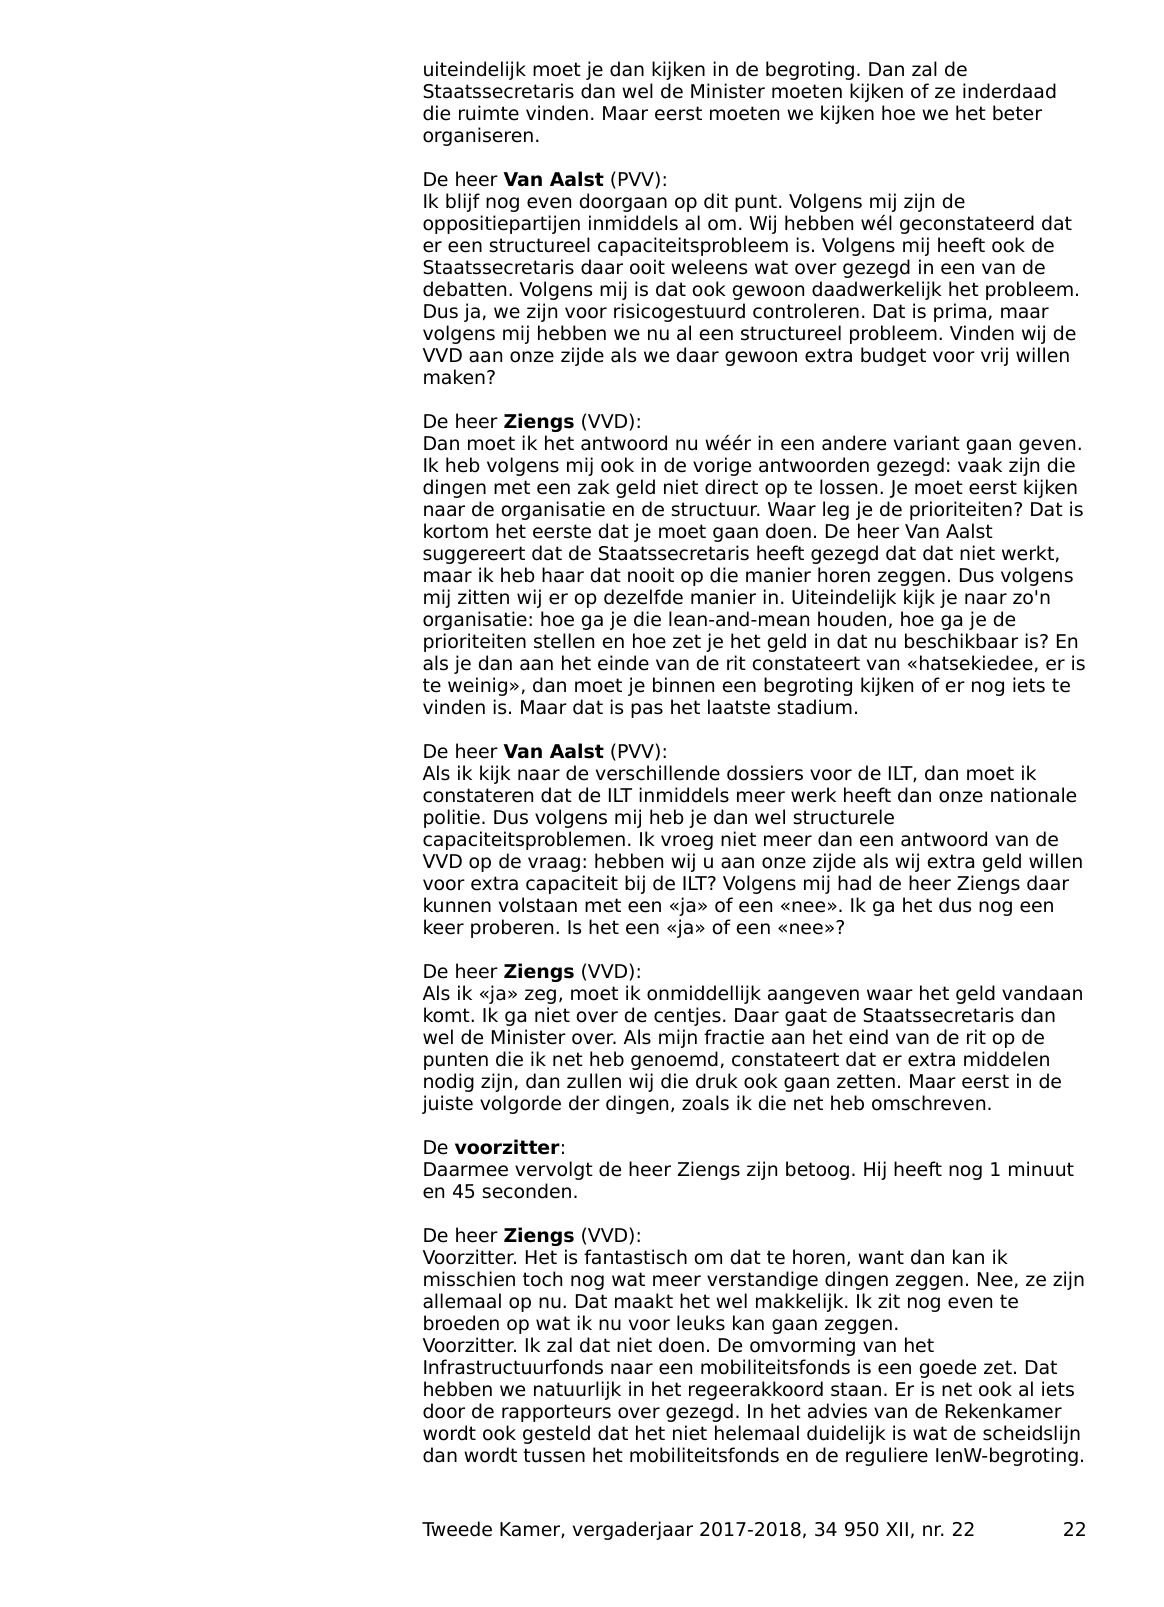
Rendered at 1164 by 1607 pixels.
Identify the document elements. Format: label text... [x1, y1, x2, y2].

text De heer Ziengs (VVD): [422, 1225, 1087, 1247]
text Daarmee vervolgt de heer Ziengs zijn betoog. Hij heeft nog 1 minuut en 45 seconden. [422, 1159, 1087, 1203]
text Voorzitter. Ik zal dat niet doen. De omvorming van het Infrastructuurfonds naar een mobiliteitsfonds is een goede zet. Dat hebben we natuurlijk in het regeerakkoord staan. Er is net ook al iets door de rapporteurs over gezegd. In het advies van de Rekenkamer wordt ook gesteld dat het niet helemaal duidelijk is wat de scheidslijn dan wordt tussen het mobiliteitsfonds en de reguliere IenW-begroting. [422, 1335, 1087, 1467]
text De heer Ziengs (VVD): [422, 961, 1087, 983]
text Als ik kijk naar de verschillende dossiers voor de ILT, dan moet ik constateren dat de ILT inmiddels meer werk heeft dan onze nationale politie. Dus volgens mij heb je dan wel structurele capaciteitsproblemen. Ik vroeg niet meer dan een antwoord van de VVD op de vraag: hebben wij u aan onze zijde als wij extra geld willen voor extra capaciteit bij de ILT? Volgens mij had de heer Ziengs daar kunnen volstaan met een «ja» of een «nee». Ik ga het dus nog een keer proberen. Is het een «ja» of een «nee»? [422, 763, 1087, 939]
text Dan moet ik het antwoord nu wéér in een andere variant gaan geven. Ik heb volgens mij ook in de vorige antwoorden gezegd: vaak zijn die dingen met een zak geld niet direct op te lossen. Je moet eerst kijken naar de organisatie en de structuur. Waar leg je de prioriteiten? Dat is kortom het eerste dat je moet gaan doen. De heer Van Aalst suggereert dat de Staatssecretaris heeft gezegd dat dat niet werkt, maar ik heb haar dat nooit op die manier horen zeggen. Dus volgens mij zitten wij er op dezelfde manier in. Uiteindelijk kijk je naar zo'n organisatie: hoe ga je die lean-and-mean houden, hoe ga je de prioriteiten stellen en hoe zet je het geld in dat nu beschikbaar is? En als je dan aan het einde van de rit constateert van «hatsekiedee, er is te weinig», dan moet je binnen een begroting kijken of er nog iets te vinden is. Maar dat is pas het laatste stadium. [422, 433, 1087, 719]
text De heer Ziengs (VVD): [422, 411, 1087, 433]
text De heer Van Aalst (PVV): [422, 741, 1087, 763]
text uiteindelijk moet je dan kijken in de begroting. Dan zal de Staatssecretaris dan wel de Minister moeten kijken of ze inderdaad die ruimte vinden. Maar eerst moeten we kijken hoe we het beter organiseren. [422, 59, 1087, 147]
text Ik blijf nog even doorgaan op dit punt. Volgens mij zijn de oppositiepartijen inmiddels al om. Wij hebben wél geconstateerd dat er een structureel capaciteitsprobleem is. Volgens mij heeft ook de Staatssecretaris daar ooit weleens wat over gezegd in een van de debatten. Volgens mij is dat ook gewoon daadwerkelijk het probleem. Dus ja, we zijn voor risicogestuurd controleren. Dat is prima, maar volgens mij hebben we nu al een structureel probleem. Vinden wij de VVD aan onze zijde als we daar gewoon extra budget voor vrij willen maken? [422, 191, 1087, 389]
text De voorzitter: [422, 1137, 1087, 1159]
text Als ik «ja» zeg, moet ik onmiddellijk aangeven waar het geld vandaan komt. Ik ga niet over de centjes. Daar gaat de Staatssecretaris dan wel de Minister over. Als mijn fractie aan het eind van de rit op de punten die ik net heb genoemd, constateert dat er extra middelen nodig zijn, dan zullen wij die druk ook gaan zetten. Maar eerst in de juiste volgorde der dingen, zoals ik die net heb omschreven. [422, 983, 1087, 1115]
text Voorzitter. Het is fantastisch om dat te horen, want dan kan ik misschien toch nog wat meer verstandige dingen zeggen. Nee, ze zijn allemaal op nu. Dat maakt het wel makkelijk. Ik zit nog even te broeden op wat ik nu voor leuks kan gaan zeggen. [422, 1247, 1087, 1335]
text De heer Van Aalst (PVV): [422, 169, 1087, 191]
